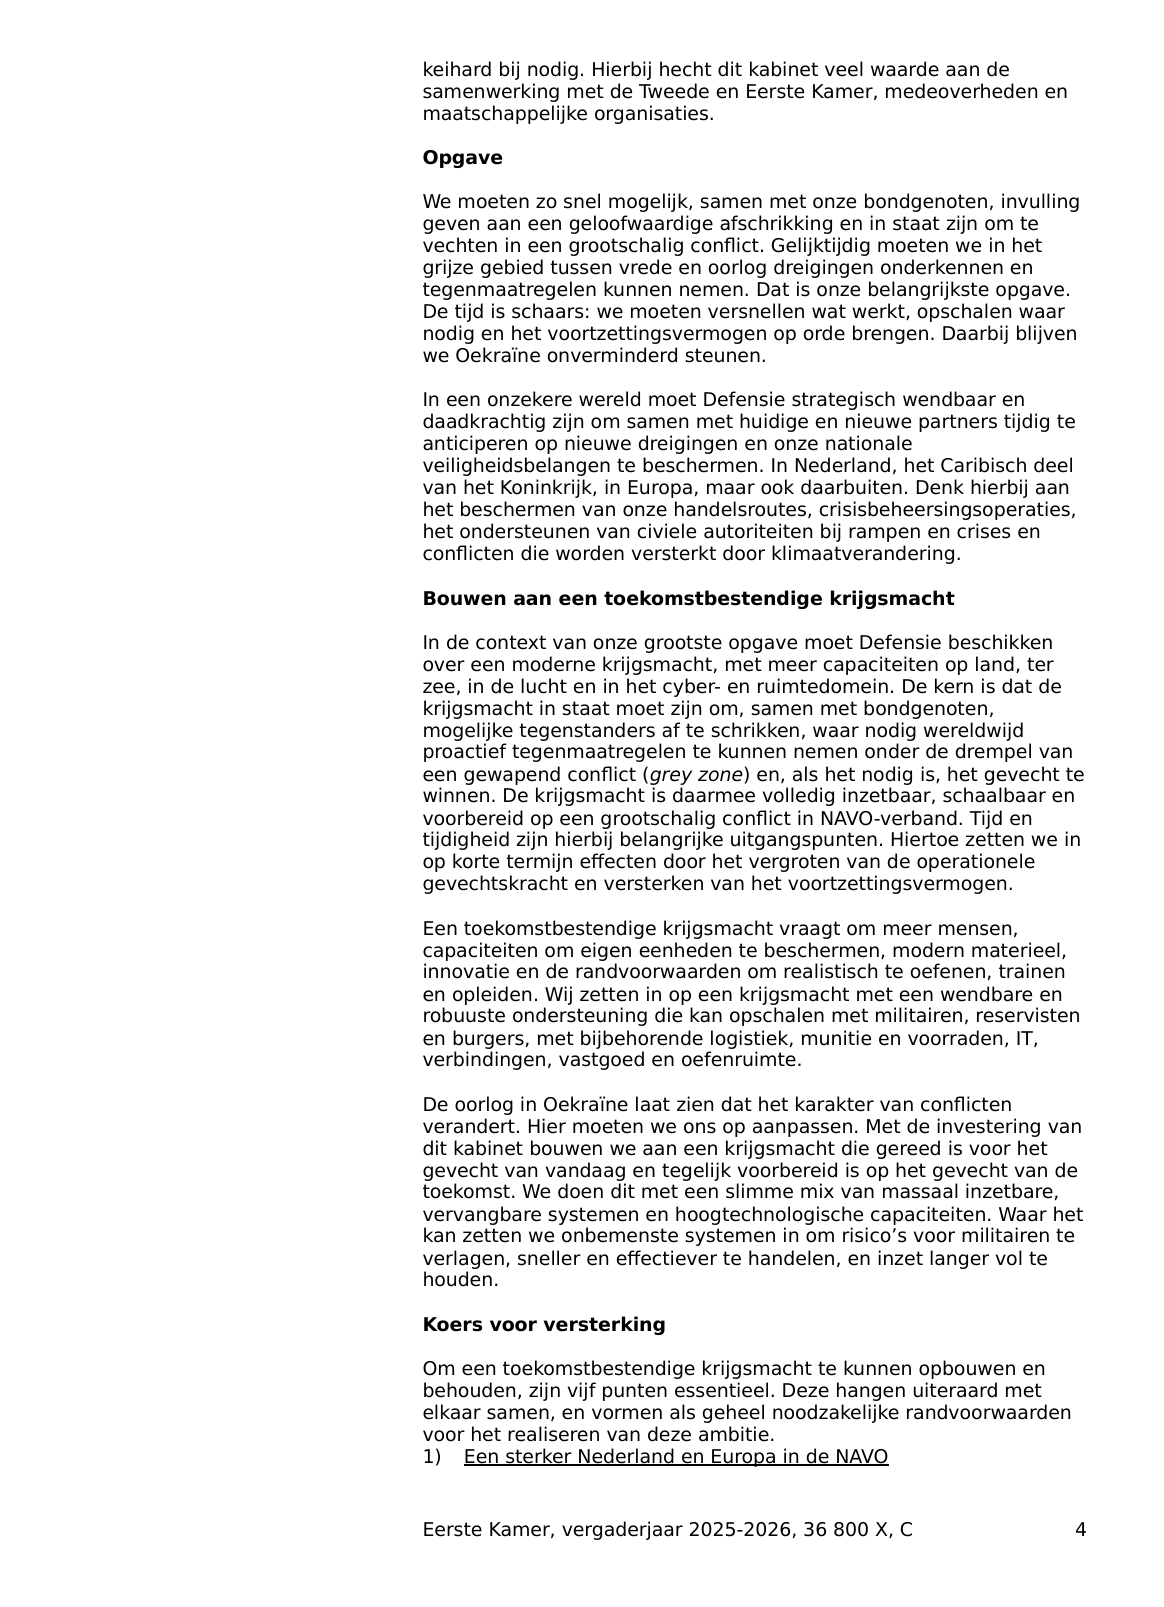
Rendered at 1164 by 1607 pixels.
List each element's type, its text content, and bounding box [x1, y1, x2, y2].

text Om een toekomstbestendige krijgsmacht te kunnen opbouwen en behouden, zijn vijf punten essentieel. Deze hangen uiteraard met elkaar samen, en vormen als geheel noodzakelijke randvoorwaarden voor het realiseren van deze ambitie. [422, 1358, 1087, 1446]
text 1) Een sterker Nederland en Europa in de NAVO [422, 1446, 1087, 1468]
text Een toekomstbestendige krijgsmacht vraagt om meer mensen, capaciteiten om eigen eenheden te beschermen, modern materieel, innovatie en de randvoorwaarden om realistisch te oefenen, trainen en opleiden. Wij zetten in op een krijgsmacht met een wendbare en robuuste ondersteuning die kan opschalen met militairen, reservisten en burgers, met bijbehorende logistiek, munitie en voorraden, IT, verbindingen, vastgoed en oefenruimte. [422, 917, 1087, 1071]
subtitle Bouwen aan een toekomstbestendige krijgsmacht [422, 587, 1087, 609]
subtitle Opgave [422, 147, 1087, 169]
text keihard bij nodig. Hierbij hecht dit kabinet veel waarde aan de samenwerking met de Tweede en Eerste Kamer, medeoverheden en maatschappelijke organisaties. [422, 59, 1087, 125]
subtitle Koers voor versterking [422, 1313, 1087, 1336]
text In de context van onze grootste opgave moet Defensie beschikken over een moderne krijgsmacht, met meer capaciteiten op land, ter zee, in de lucht en in het cyber- en ruimtedomein. De kern is dat de krijgsmacht in staat moet zijn om, samen met bondgenoten, mogelijke tegenstanders af te schrikken, waar nodig wereldwijd proactief tegenmaatregelen te kunnen nemen onder de drempel van een gewapend conflict (grey zone) en, als het nodig is, het gevecht te winnen. De krijgsmacht is daarmee volledig inzetbaar, schaalbaar en voorbereid op een grootschalig conflict in NAVO-verband. Tijd en tijdigheid zijn hierbij belangrijke uitgangspunten. Hiertoe zetten we in op korte termijn effecten door het vergroten van de operationele gevechtskracht en versterken van het voortzettingsvermogen. [422, 632, 1087, 895]
text De oorlog in Oekraïne laat zien dat het karakter van conflicten verandert. Hier moeten we ons op aanpassen. Met de investering van dit kabinet bouwen we aan een krijgsmacht die gereed is voor het gevecht van vandaag en tegelijk voorbereid is op het gevecht van de toekomst. We doen dit met een slimme mix van massaal inzetbare, vervangbare systemen en hoogtechnologische capaciteiten. Waar het kan zetten we onbemenste systemen in om risico’s voor militairen te verlagen, sneller en effectiever te handelen, en inzet langer vol te houden. [422, 1093, 1087, 1291]
text In een onzekere wereld moet Defensie strategisch wendbaar en daadkrachtig zijn om samen met huidige en nieuwe partners tijdig te anticiperen op nieuwe dreigingen en onze nationale veiligheidsbelangen te beschermen. In Nederland, het Caribisch deel van het Koninkrijk, in Europa, maar ook daarbuiten. Denk hierbij aan het beschermen van onze handelsroutes, crisisbeheersingsoperaties, het ondersteunen van civiele autoriteiten bij rampen en crises en conflicten die worden versterkt door klimaatverandering. [422, 389, 1087, 565]
text We moeten zo snel mogelijk, samen met onze bondgenoten, invulling geven aan een geloofwaardige afschrikking en in staat zijn om te vechten in een grootschalig conflict. Gelijktijdig moeten we in het grijze gebied tussen vrede en oorlog dreigingen onderkennen en tegenmaatregelen kunnen nemen. Dat is onze belangrijkste opgave. De tijd is schaars: we moeten versnellen wat werkt, opschalen waar nodig en het voortzettingsvermogen op orde brengen. Daarbij blijven we Oekraïne onverminderd steunen. [422, 191, 1087, 367]
